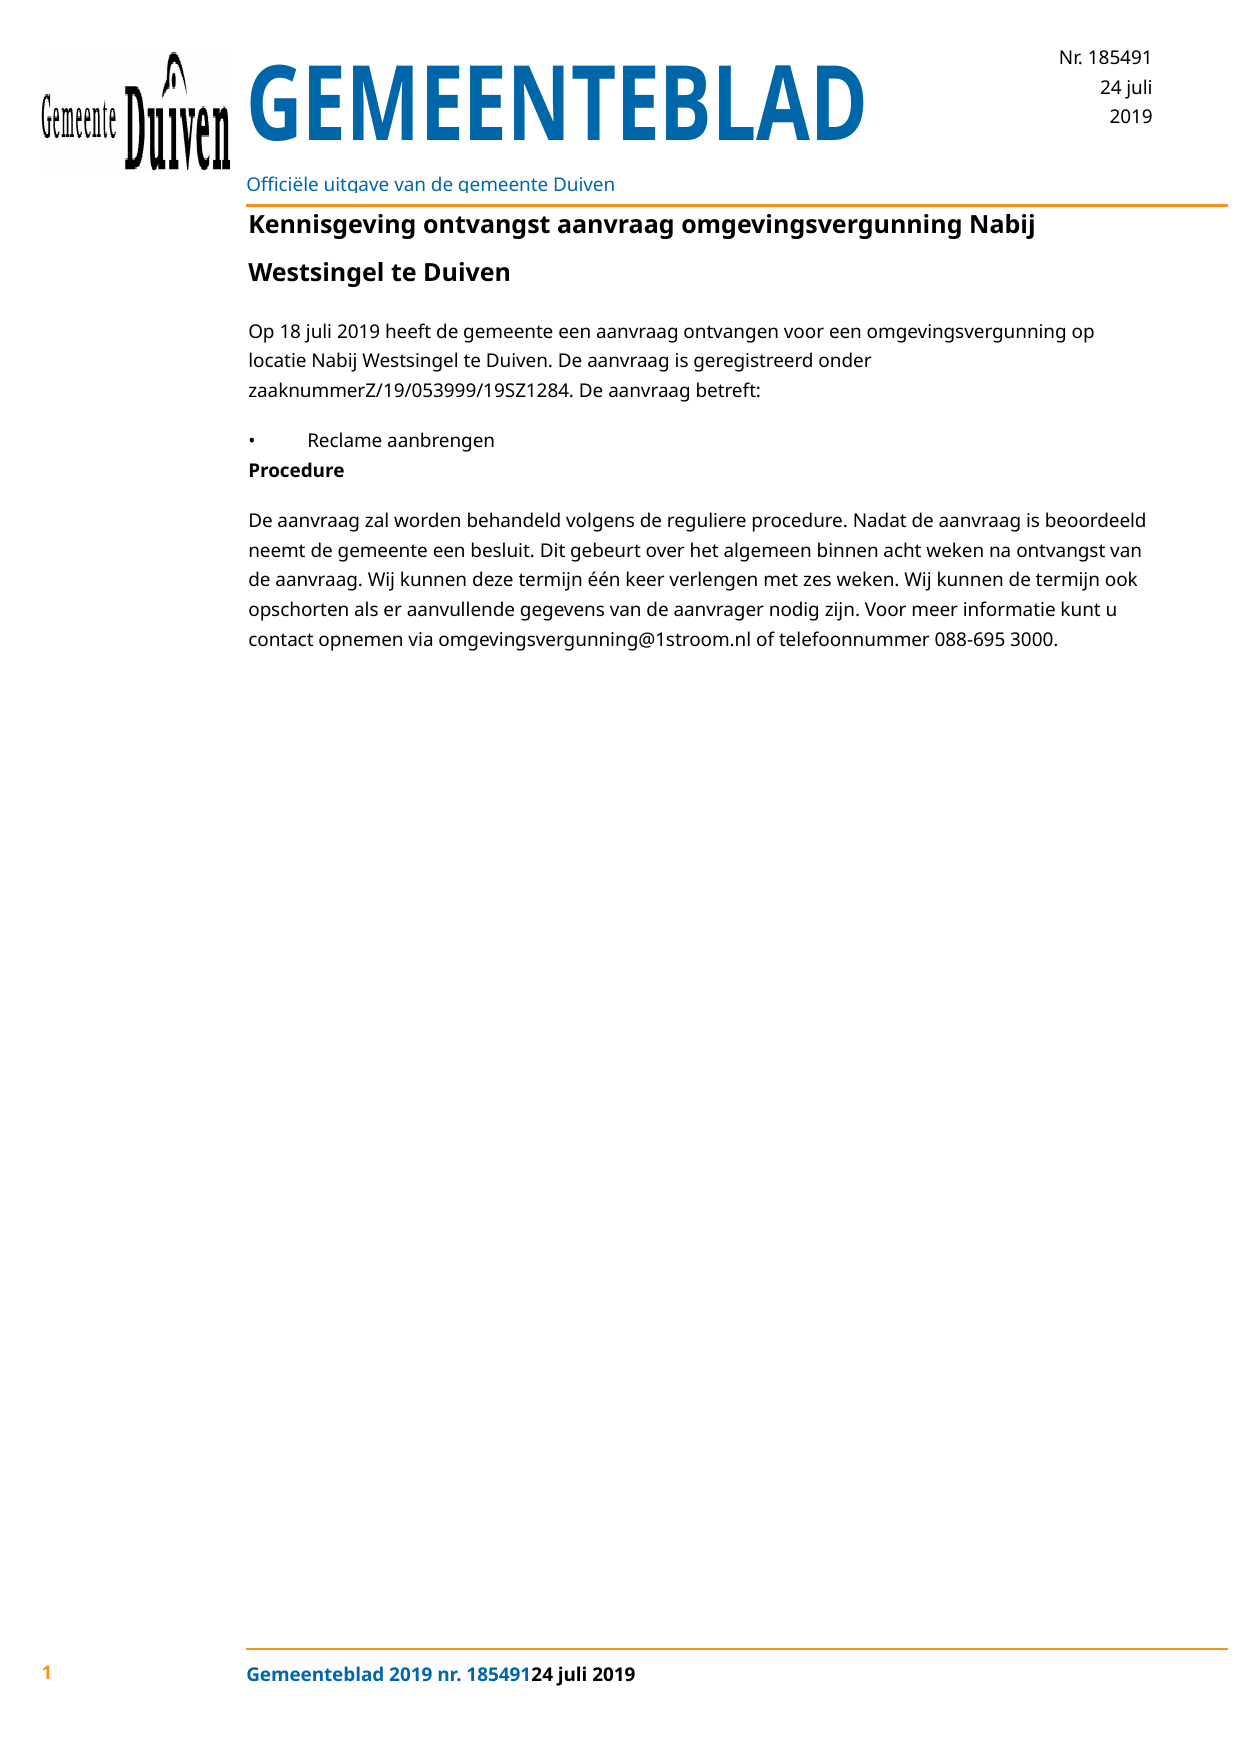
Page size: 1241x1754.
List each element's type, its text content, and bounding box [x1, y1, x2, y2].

picture [41, 47, 231, 172]
text De aanvraag zal worden behandeld volgens de reguliere procedure. Nadat de aanvraag is beoordeeld neemt de gemeente een besluit. Dit gebeurt over het algemeen binnen acht weken na ontvangst van de aanvraag. Wij kunnen deze termijn één keer verlengen met zes weken. Wij kunnen de termijn ook opschorten als er aanvullende gegevens van de aanvrager nodig zijn. Voor meer informatie kunt u contact opnemen via omgevingsvergunning@1stroom.nl of telefoonnummer 088-695 3000. [248, 507, 1152, 652]
text Op 18 juli 2019 heeft de gemeente een aanvraag ontvangen voor een omgevingsvergunning op locatie Nabij Westsingel te Duiven. De aanvraag is geregistreerd onder zaaknummerZ/19/053999/19SZ1284. De aanvraag betreft: [248, 318, 1152, 403]
text Kennisgeving ontvangst aanvraag omgevingsvergunning Nabij Westsingel te Duiven [248, 207, 1152, 288]
list Reclame aanbrengen [248, 427, 1152, 453]
text Procedure [248, 457, 1152, 483]
